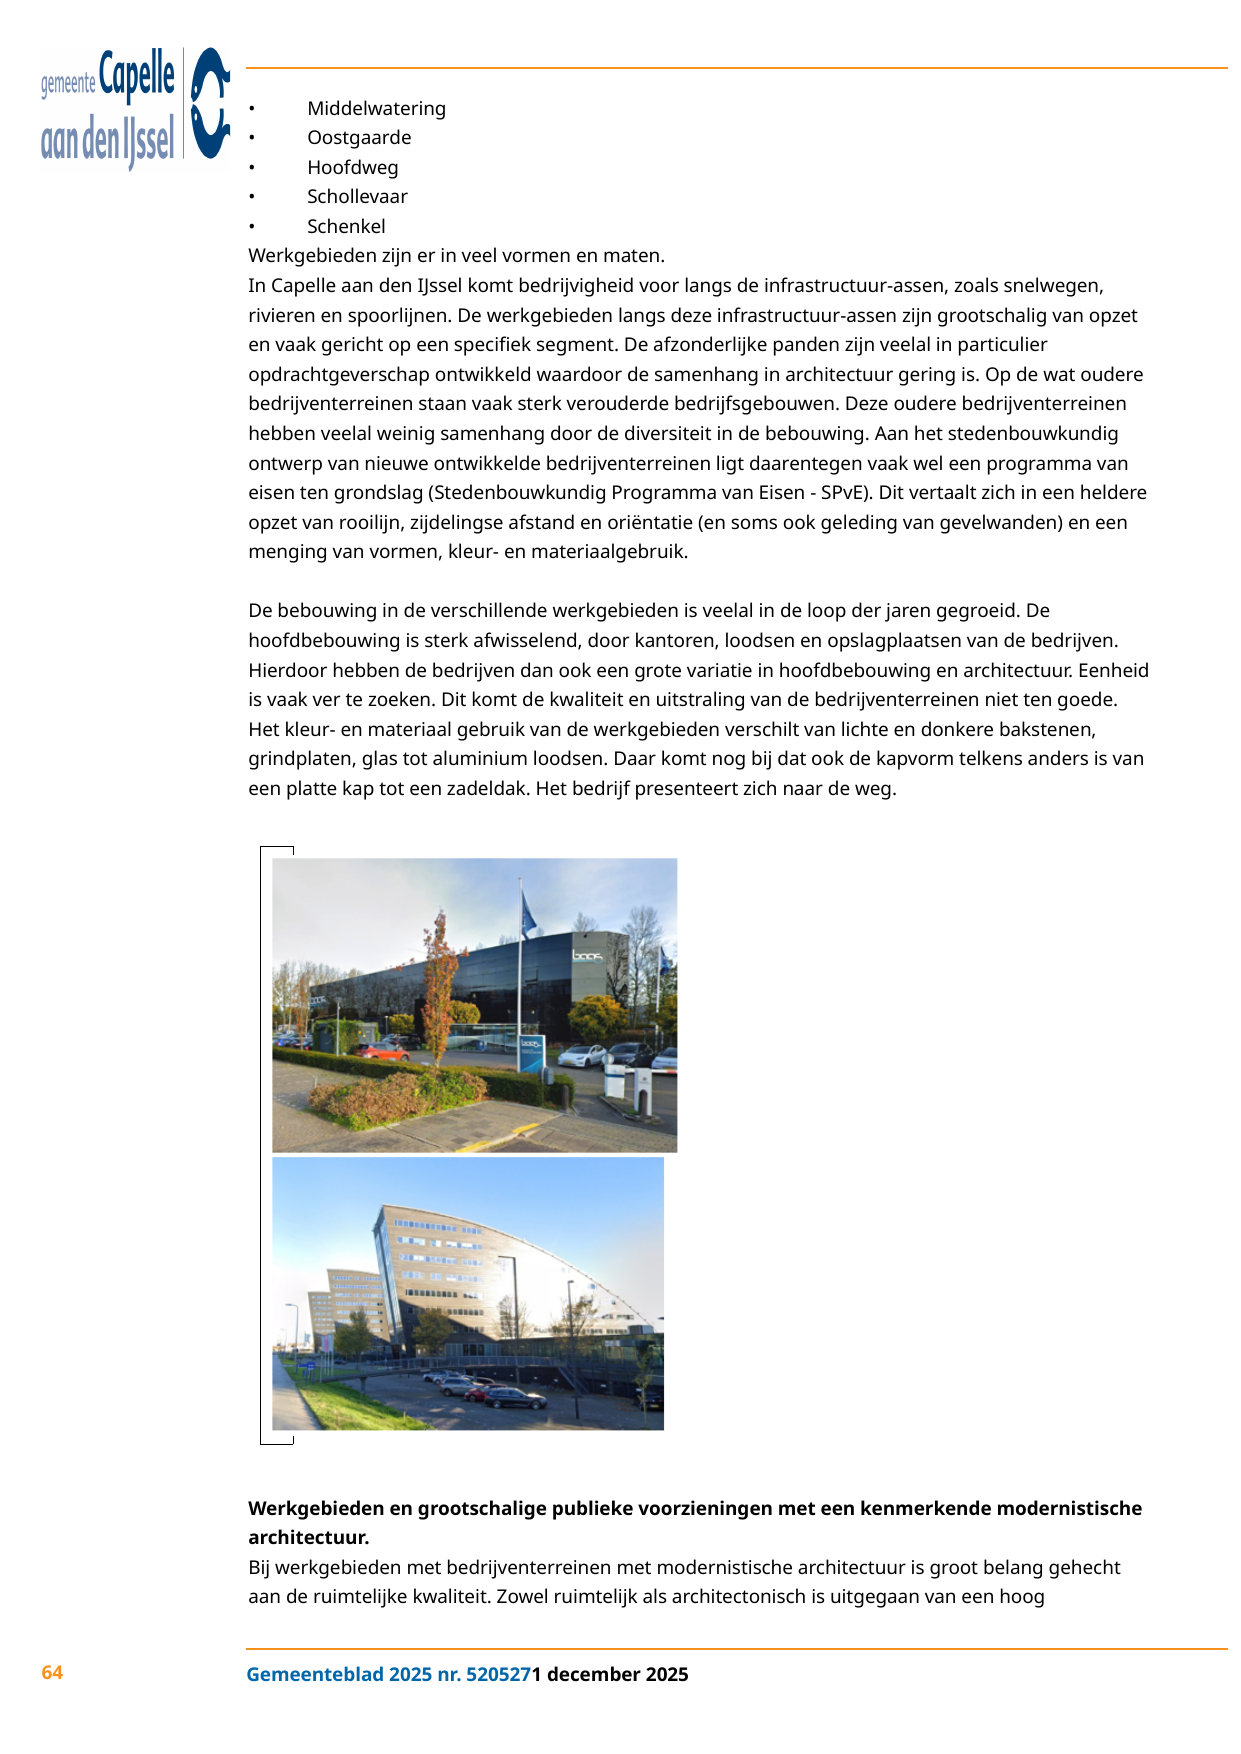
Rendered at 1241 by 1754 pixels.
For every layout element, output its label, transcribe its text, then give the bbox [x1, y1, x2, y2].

list Schenkel [248, 213, 1152, 239]
list Oostgaarde [248, 124, 1152, 150]
text In Capelle aan den IJssel komt bedrijvigheid voor langs de infrastructuur-assen, zoals snelwegen, rivieren en spoorlijnen. De werkgebieden langs deze infrastructuur-assen zijn grootschalig van opzet en vaak gericht op een specifiek segment. De afzonderlijke panden zijn veelal in particulier opdrachtgeverschap ontwikkeld waardoor de samenhang in architectuur gering is. Op de wat oudere bedrijventerreinen staan vaak sterk verouderde bedrijfsgebouwen. Deze oudere bedrijventerreinen hebben veelal weinig samenhang door de diversiteit in de bebouwing. Aan het stedenbouwkundig ontwerp van nieuwe ontwikkelde bedrijventerreinen ligt daarentegen vaak wel een programma van eisen ten grondslag (Stedenbouwkundig Programma van Eisen - SPvE). Dit vertaalt zich in een heldere opzet van rooilijn, zijdelingse afstand en oriëntatie (en soms ook geleding van gevelwanden) en een menging van vormen, kleur- en materiaalgebruik. [248, 272, 1152, 564]
text De bebouwing in de verschillende werkgebieden is veelal in de loop der jaren gegroeid. De hoofdbebouwing is sterk afwisselend, door kantoren, loodsen en opslagplaatsen van de bedrijven. Hierdoor hebben de bedrijven dan ook een grote variatie in hoofdbebouwing en architectuur. Eenheid is vaak ver te zoeken. Dit komt de kwaliteit en uitstraling van de bedrijventerreinen niet ten goede. Het kleur- en materiaal gebruik van de werkgebieden verschilt van lichte en donkere bakstenen, grindplaten, glas tot aluminium loodsen. Daar komt nog bij dat ook de kapvorm telkens anders is van een platte kap tot een zadeldak. Het bedrijf presenteert zich naar de weg. [248, 598, 1152, 801]
picture [268, 855, 683, 1436]
list Schollevaar [248, 183, 1152, 209]
picture [41, 47, 231, 172]
text Werkgebieden en grootschalige publieke voorzieningen met een kenmerkende modernistische architectuur. [248, 1495, 1152, 1550]
list Hoofdweg [248, 154, 1152, 180]
text Werkgebieden zijn er in veel vormen en maten. [248, 243, 1152, 268]
text Bij werkgebieden met bedrijventerreinen met modernistische architectuur is groot belang gehecht aan de ruimtelijke kwaliteit. Zowel ruimtelijk als architectonisch is uitgegaan van een hoog [248, 1554, 1152, 1609]
list Middelwatering [248, 95, 1152, 121]
